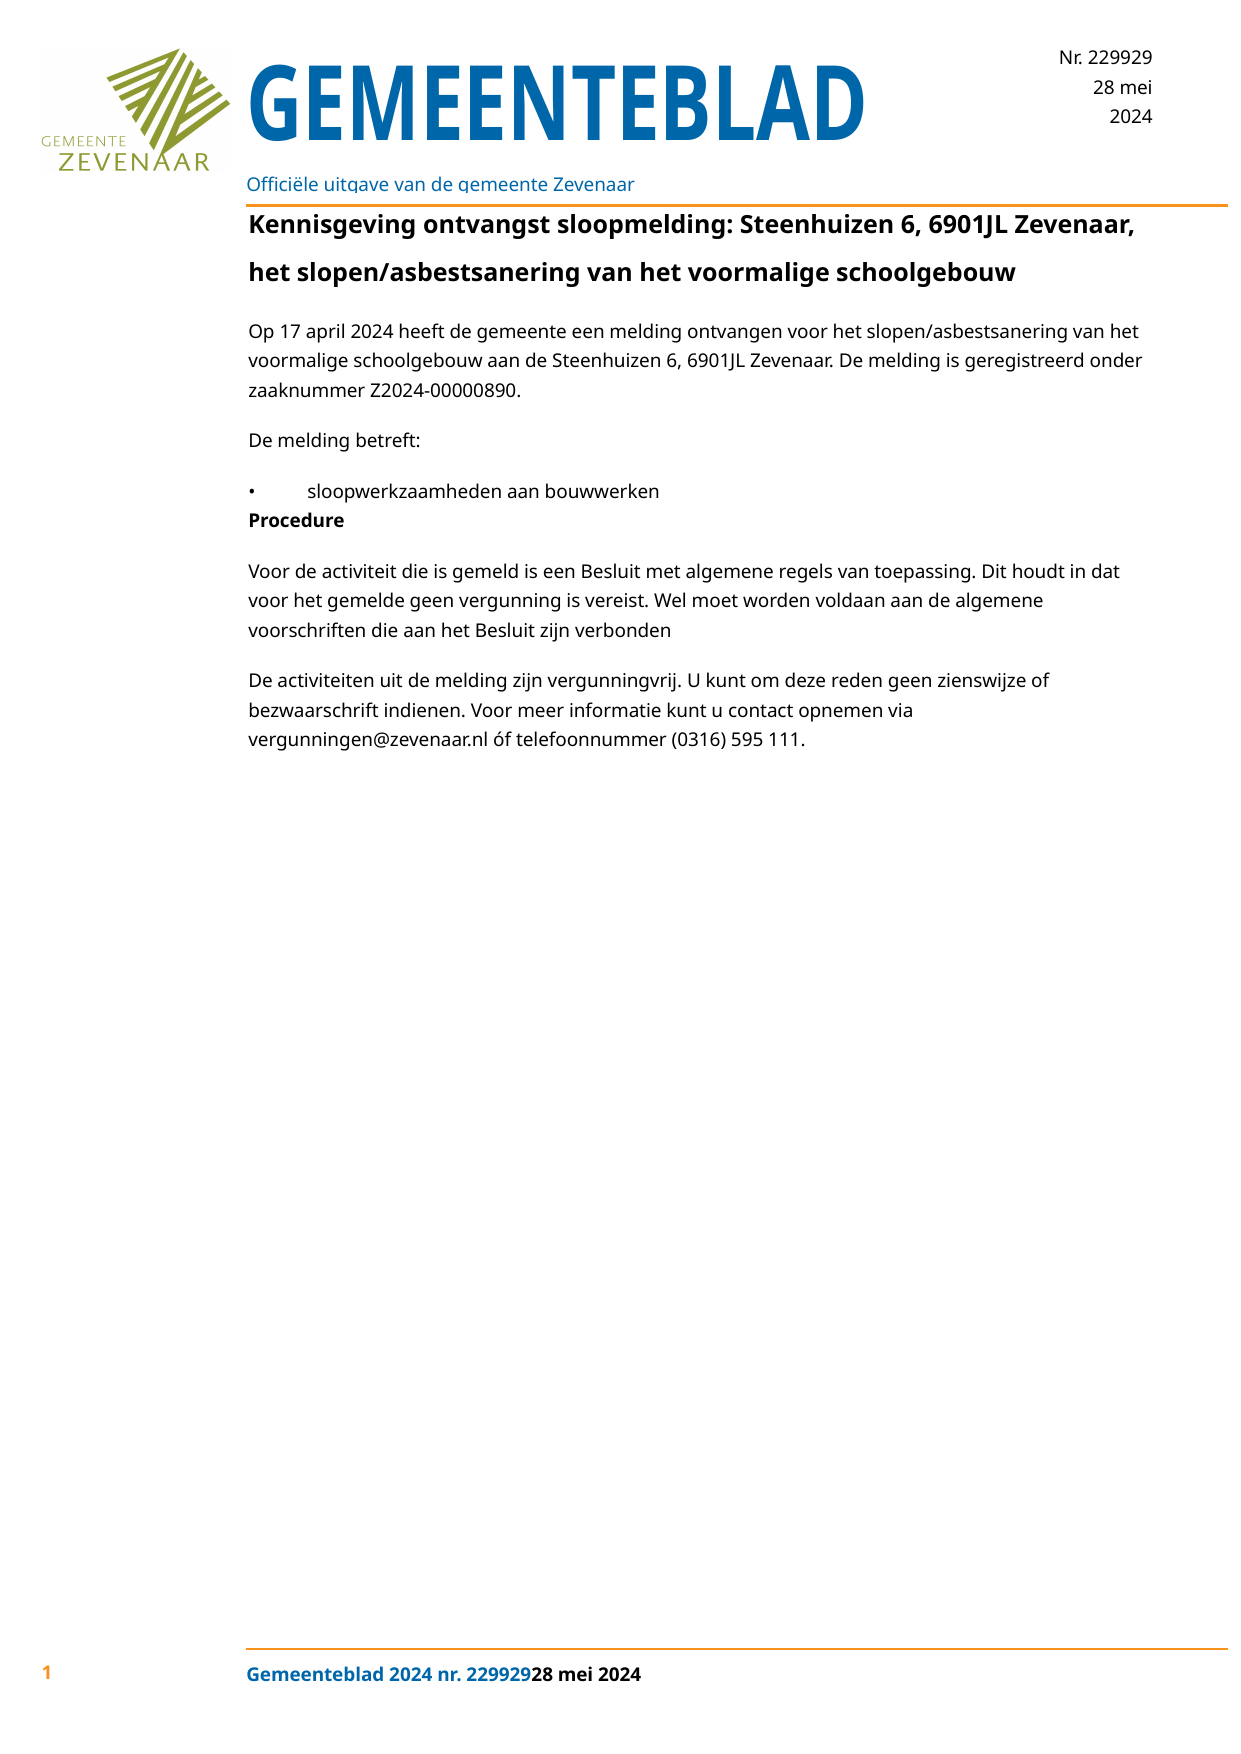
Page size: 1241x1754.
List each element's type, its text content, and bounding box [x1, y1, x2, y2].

text De melding betreft: [248, 427, 1152, 453]
text Voor de activiteit die is gemeld is een Besluit met algemene regels van toepassing. Dit houdt in dat voor het gemelde geen vergunning is vereist. Wel moet worden voldaan aan de algemene voorschriften die aan het Besluit zijn verbonden [248, 558, 1152, 643]
text Kennisgeving ontvangst sloopmelding: Steenhuizen 6, 6901JL Zevenaar, het slopen/asbestsanering van het voormalige schoolgebouw [248, 207, 1152, 288]
text De activiteiten uit de melding zijn vergunningvrij. U kunt om deze reden geen zienswijze of bezwaarschrift indienen. Voor meer informatie kunt u contact opnemen via vergunningen@zevenaar.nl óf telefoonnummer (0316) 595 111. [248, 667, 1152, 752]
picture [41, 47, 231, 172]
text Procedure [248, 507, 1152, 533]
list sloopwerkzaamheden aan bouwwerken [248, 478, 1152, 504]
text Op 17 april 2024 heeft de gemeente een melding ontvangen voor het slopen/asbestsanering van het voormalige schoolgebouw aan de Steenhuizen 6, 6901JL Zevenaar. De melding is geregistreerd onder zaaknummer Z2024-00000890. [248, 318, 1152, 403]
